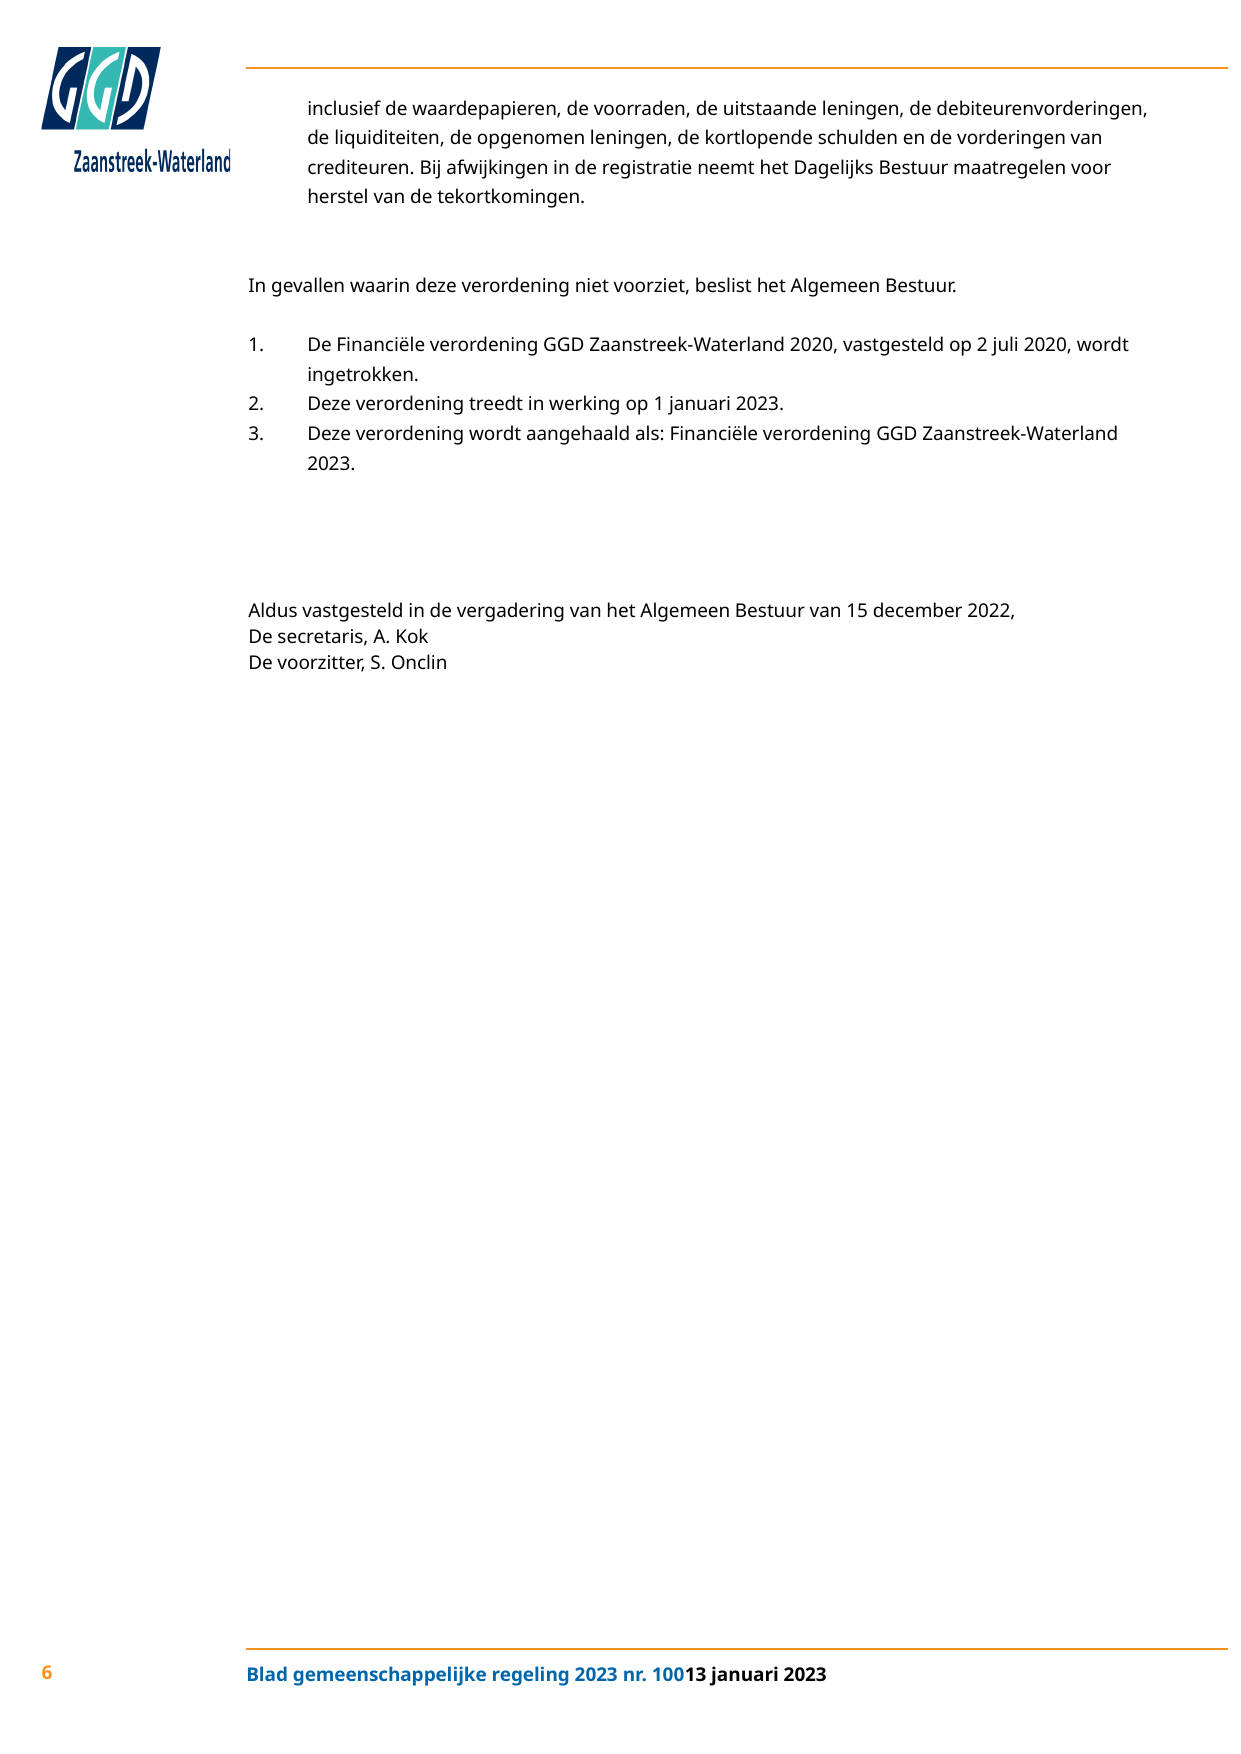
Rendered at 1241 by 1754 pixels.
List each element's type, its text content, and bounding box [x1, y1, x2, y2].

list Deze verordening wordt aangehaald als: Financiële verordening GGD Zaanstreek-Waterland 2023. [248, 420, 1152, 476]
picture [41, 47, 231, 172]
list Deze verordening treedt in werking op 1 januari 2023. [248, 391, 1152, 416]
list inclusief de waardepapieren, de voorraden, de uitstaande leningen, de debiteurenvorderingen, de liquiditeiten, de opgenomen leningen, de kortlopende schulden en de vorderingen van crediteuren. Bij afwijkingen in de registratie neemt het Dagelijks Bestuur maatregelen voor herstel van de tekortkomingen. [248, 95, 1152, 209]
text De voorzitter, S. Onclin [248, 649, 1152, 675]
text Aldus vastgesteld in de vergadering van het Algemeen Bestuur van 15 december 2022, [248, 598, 1152, 623]
list De Financiële verordening GGD Zaanstreek-Waterland 2020, vastgesteld op 2 juli 2020, wordt ingetrokken. [248, 331, 1152, 387]
text De secretaris, A. Kok [248, 623, 1152, 649]
text In gevallen waarin deze verordening niet voorziet, beslist het Algemeen Bestuur. [248, 272, 1152, 298]
